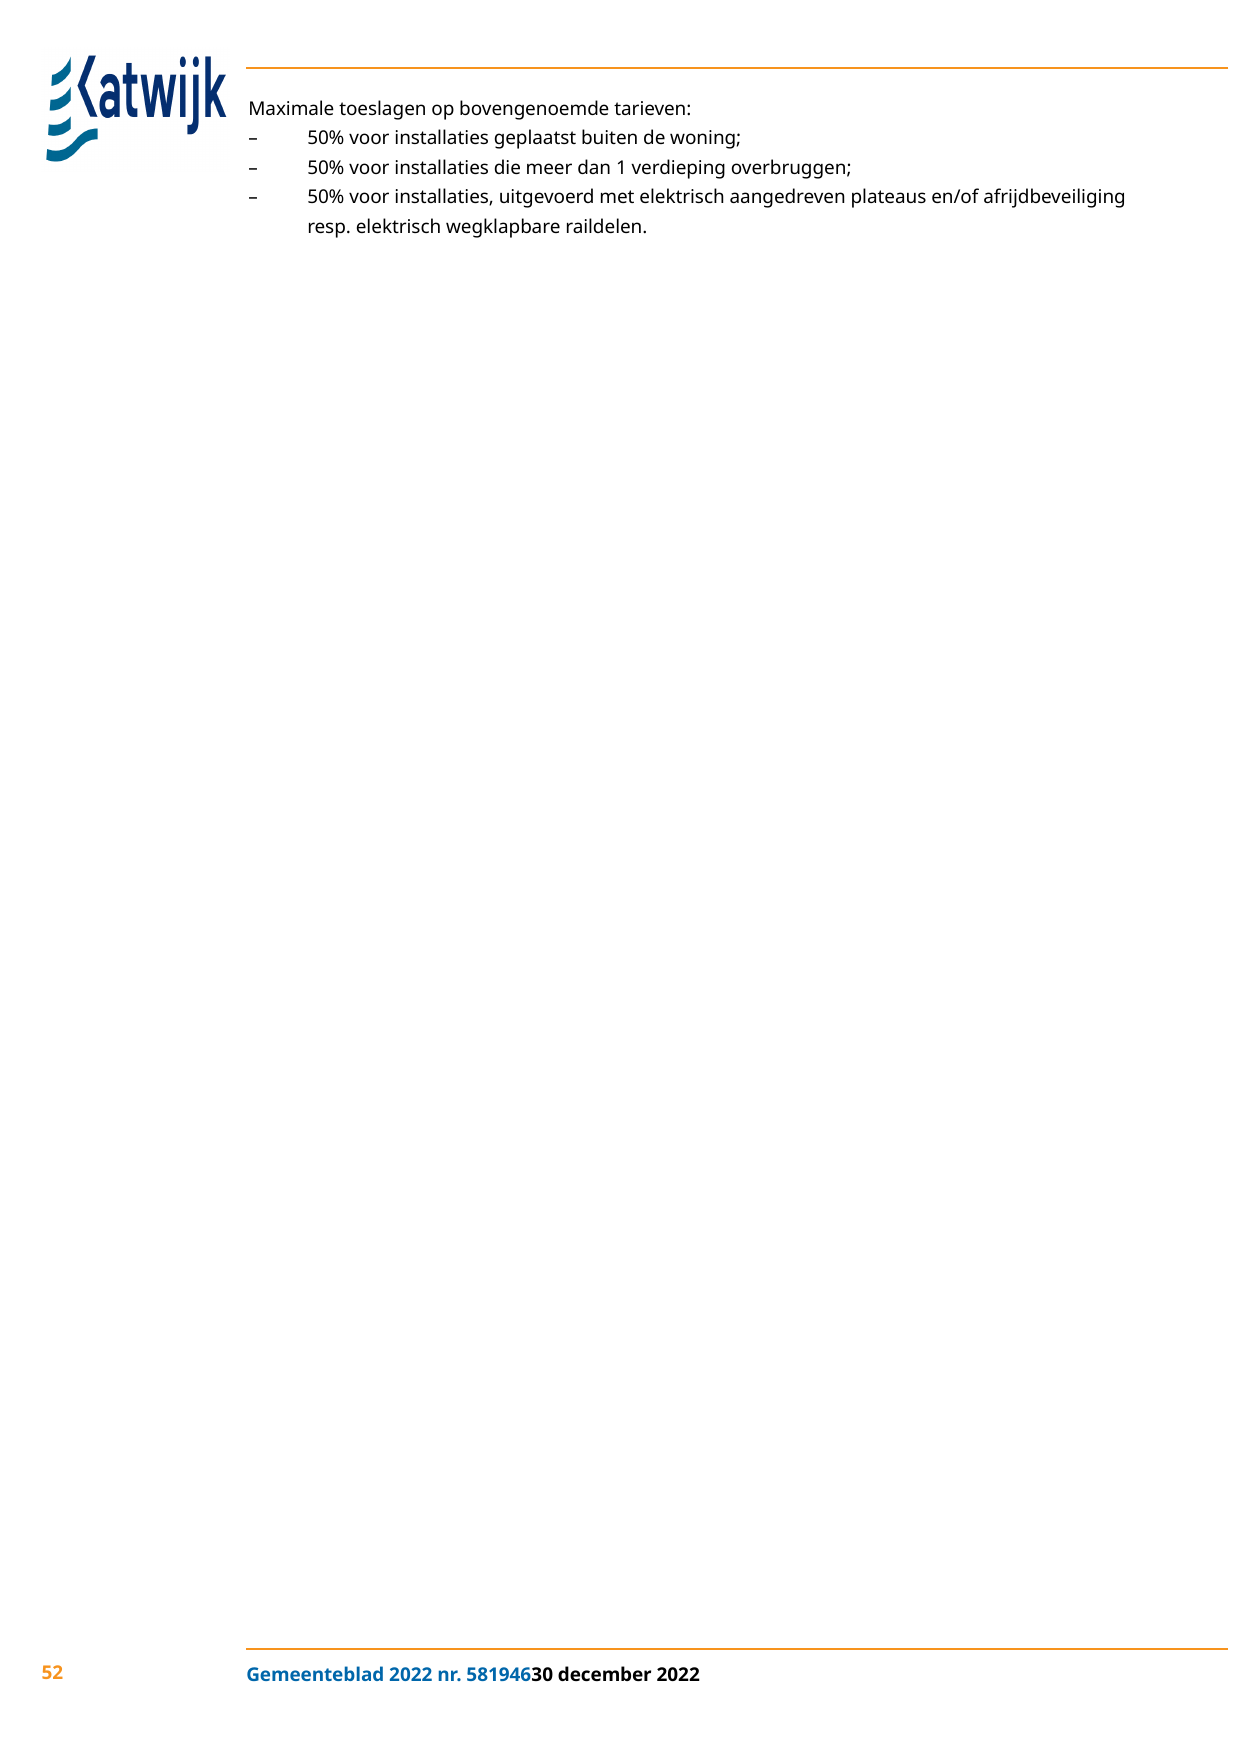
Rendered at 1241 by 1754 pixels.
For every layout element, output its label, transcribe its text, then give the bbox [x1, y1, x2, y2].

picture [41, 47, 231, 172]
list 50% voor installaties, uitgevoerd met elektrisch aangedreven plateaus en/of afrijdbeveiliging resp. elektrisch wegklapbare raildelen. [248, 183, 1152, 239]
text Maximale toeslagen op bovengenoemde tarieven: [248, 95, 1152, 121]
list 50% voor installaties die meer dan 1 verdieping overbruggen; [248, 154, 1152, 180]
list 50% voor installaties geplaatst buiten de woning; [248, 124, 1152, 150]
